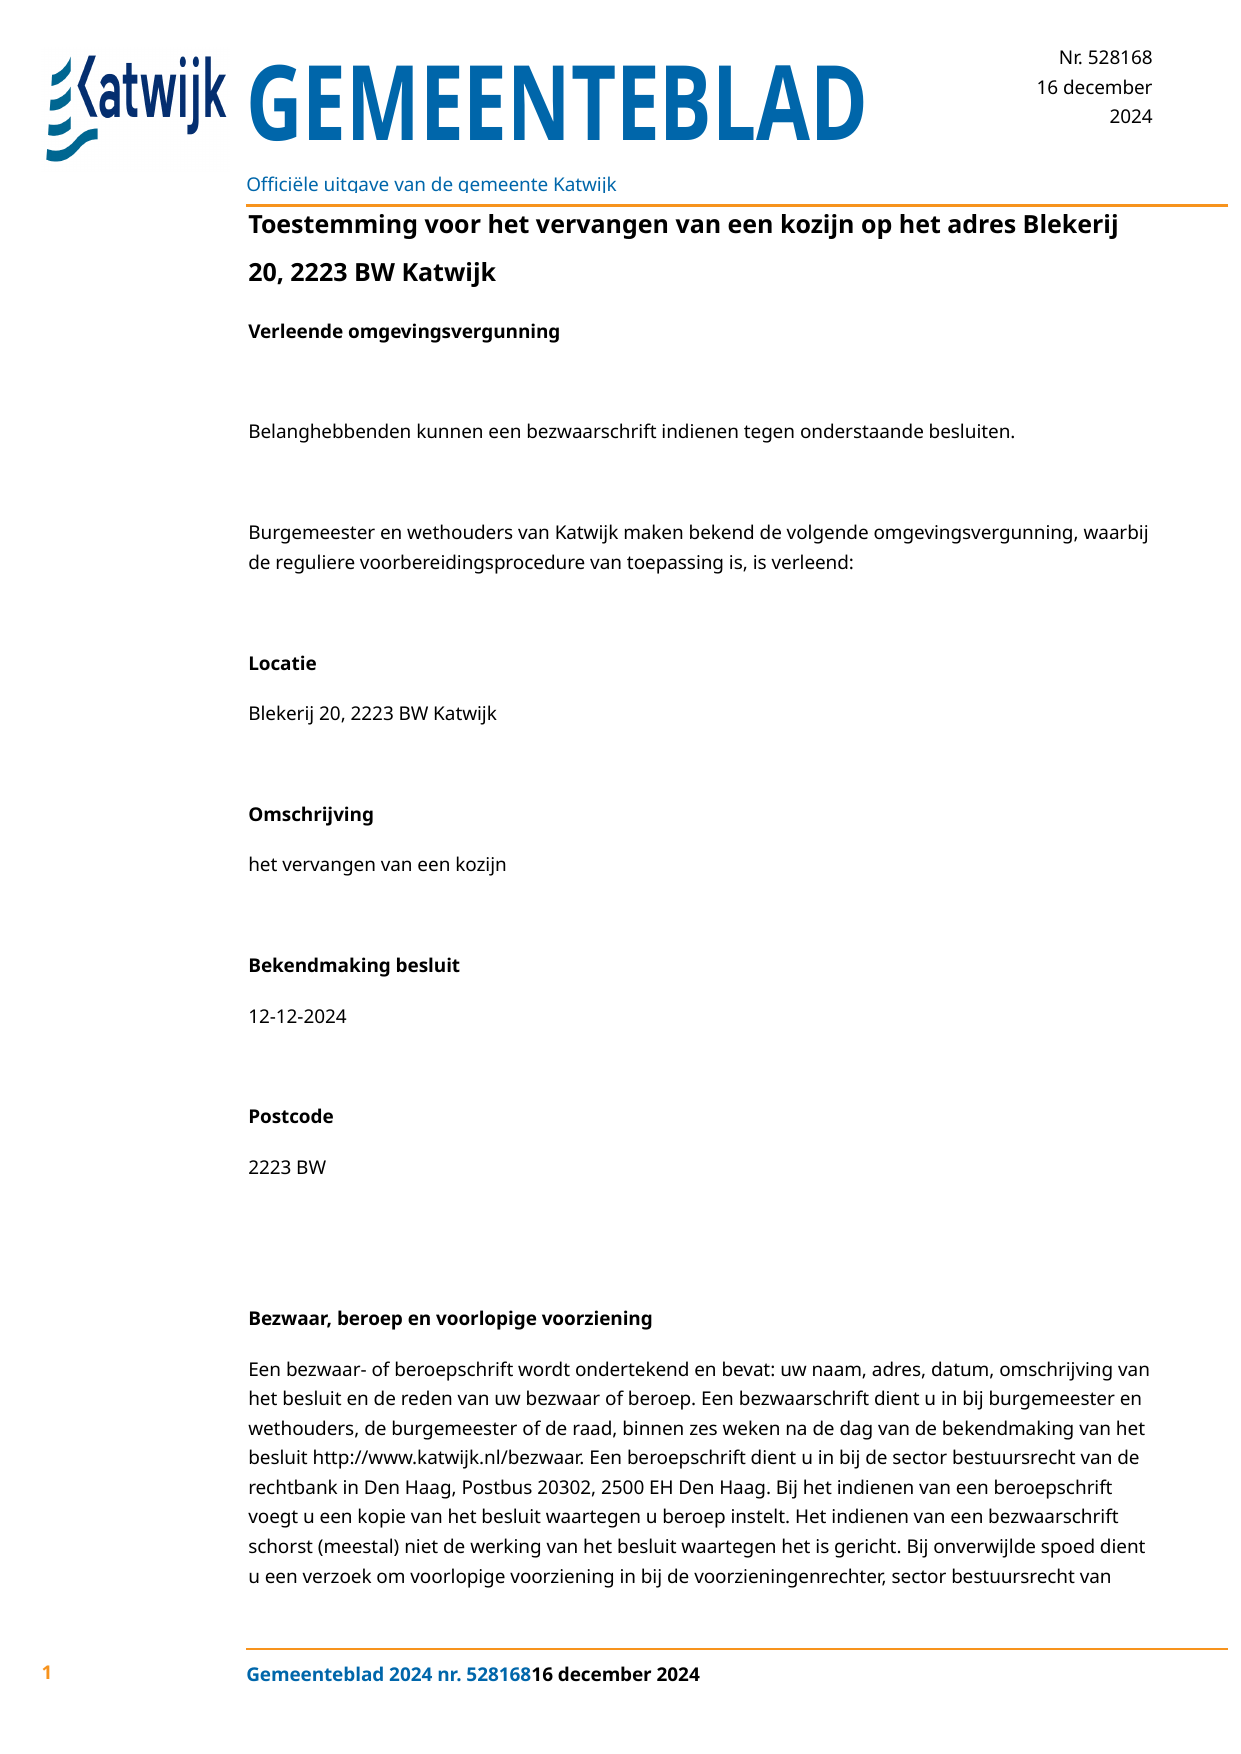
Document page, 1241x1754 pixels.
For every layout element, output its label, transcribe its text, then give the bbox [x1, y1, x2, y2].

text het vervangen van een kozijn [248, 852, 1152, 877]
text Bezwaar, beroep en voorlopige voorziening [248, 1305, 1152, 1331]
text Verleende omgevingsvergunning [248, 318, 1152, 344]
text Blekerij 20, 2223 BW Katwijk [248, 700, 1152, 726]
text Postcode [248, 1104, 1152, 1129]
text Toestemming voor het vervangen van een kozijn op het adres Blekerij 20, 2223 BW Katwijk [248, 207, 1152, 288]
picture [41, 47, 231, 172]
text Belanghebbenden kunnen een bezwaarschrift indienen tegen onderstaande besluiten. [248, 419, 1152, 444]
text Locatie [248, 650, 1152, 676]
text 12-12-2024 [248, 1003, 1152, 1029]
text Omschrijving [248, 801, 1152, 827]
text Bekendmaking besluit [248, 952, 1152, 978]
text Burgemeester en wethouders van Katwijk maken bekend de volgende omgevingsvergunning, waarbij de reguliere voorbereidingsprocedure van toepassing is, is verleend: [248, 519, 1152, 575]
text Een bezwaar- of beroepschrift wordt ondertekend en bevat: uw naam, adres, datum, omschrijving van het besluit en de reden van uw bezwaar of beroep. Een bezwaarschrift dient u in bij burgemeester en wethouders, de burgemeester of de raad, binnen zes weken na de dag van de bekendmaking van het besluit http://www.katwijk.nl/bezwaar. Een beroepschrift dient u in bij de sector bestuursrecht van de rechtbank in Den Haag, Postbus 20302, 2500 EH Den Haag. Bij het indienen van een beroepschrift voegt u een kopie van het besluit waartegen u beroep instelt. Het indienen van een bezwaarschrift schorst (meestal) niet de werking van het besluit waartegen het is gericht. Bij onverwijlde spoed dient u een verzoek om voorlopige voorziening in bij de voorzieningenrechter, sector bestuursrecht van [248, 1356, 1152, 1589]
text 2223 BW [248, 1154, 1152, 1180]
